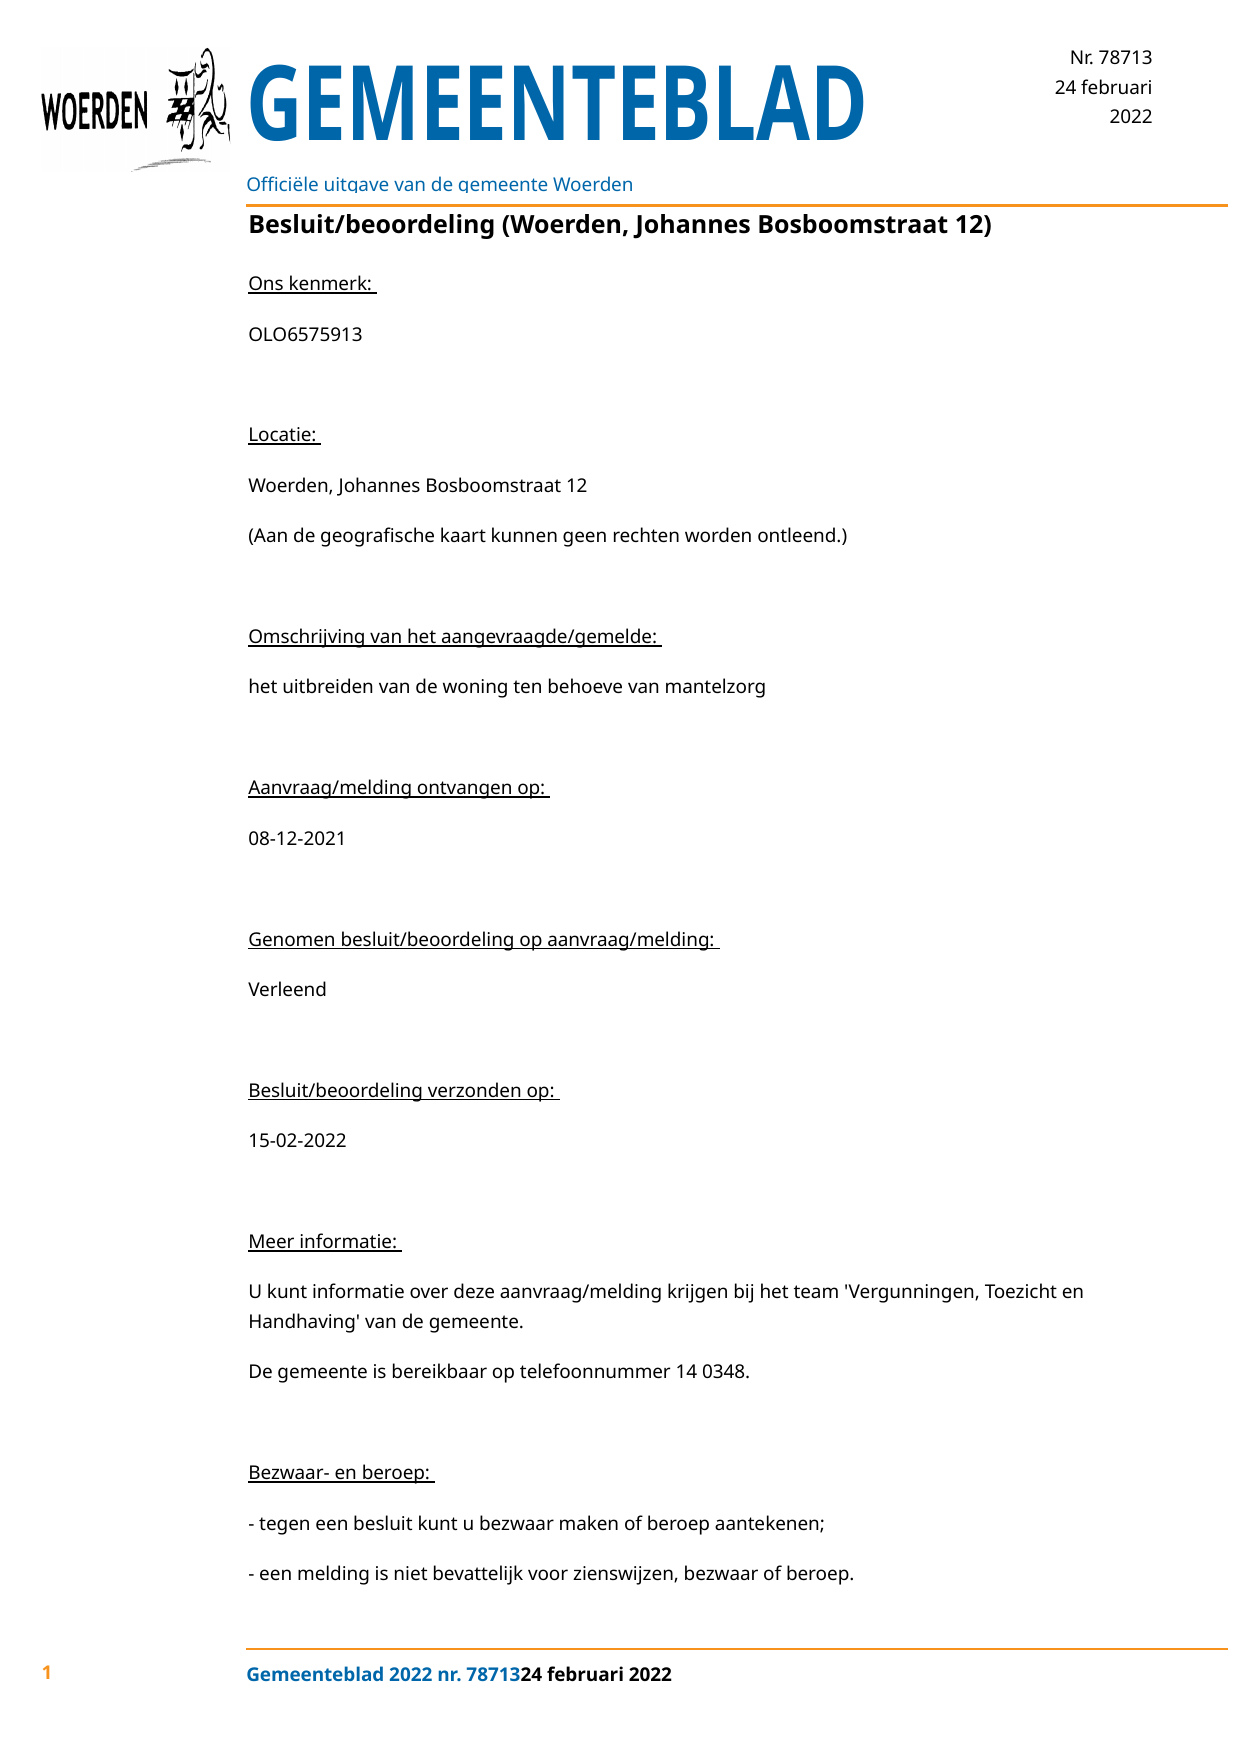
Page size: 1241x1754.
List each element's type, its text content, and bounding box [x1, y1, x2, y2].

text Aanvraag/melding ontvangen op: [248, 774, 1152, 800]
text Omschrijving van het aangevraagde/gemelde: [248, 623, 1152, 649]
text Verleend [248, 976, 1152, 1002]
text - een melding is niet bevattelijk voor zienswijzen, bezwaar of beroep. [248, 1560, 1152, 1586]
text Woerden, Johannes Bosboomstraat 12 [248, 472, 1152, 498]
text het uitbreiden van de woning ten behoeve van mantelzorg [248, 674, 1152, 699]
text Besluit/beoordeling verzonden op: [248, 1077, 1152, 1103]
text Meer informatie: [248, 1228, 1152, 1254]
text - tegen een besluit kunt u bezwaar maken of beroep aantekenen; [248, 1510, 1152, 1536]
text Bezwaar- en beroep: [248, 1459, 1152, 1485]
text Besluit/beoordeling (Woerden, Johannes Bosboomstraat 12) [248, 207, 1152, 241]
text 08-12-2021 [248, 825, 1152, 851]
text De gemeente is bereikbaar op telefoonnummer 14 0348. [248, 1359, 1152, 1384]
text Ons kenmerk: [248, 270, 1152, 296]
text Locatie: [248, 422, 1152, 447]
text (Aan de geografische kaart kunnen geen rechten worden ontleend.) [248, 522, 1152, 548]
text Genomen besluit/beoordeling op aanvraag/melding: [248, 926, 1152, 951]
text 15-02-2022 [248, 1127, 1152, 1153]
text OLO6575913 [248, 321, 1152, 346]
text U kunt informatie over deze aanvraag/melding krijgen bij het team 'Vergunningen, Toezicht en Handhaving' van de gemeente. [248, 1279, 1152, 1334]
picture [41, 47, 231, 172]
